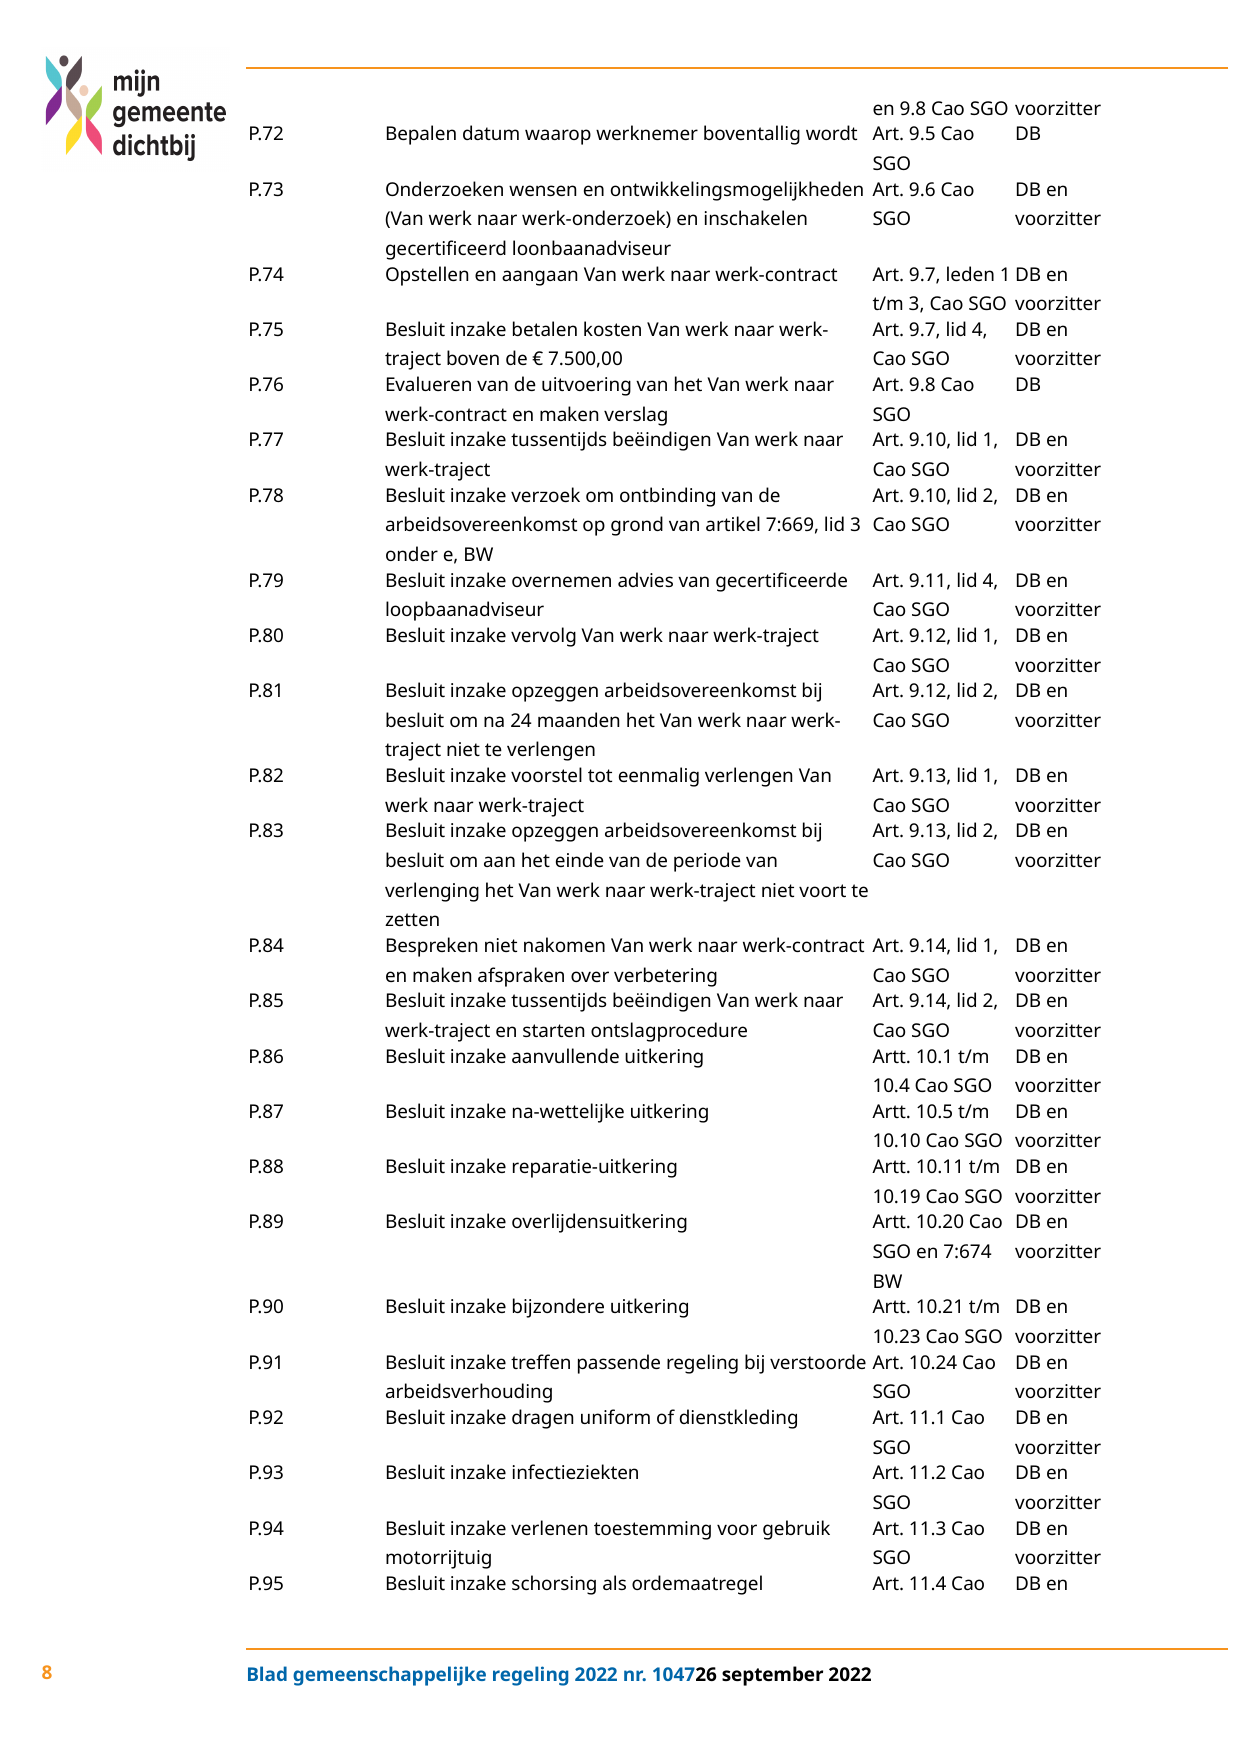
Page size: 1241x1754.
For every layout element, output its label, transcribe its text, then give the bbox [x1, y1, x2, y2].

table_cell P.83 [248, 818, 385, 932]
table_cell Besluit inzake opzeggen arbeidsovereenkomst bij besluit om na 24 maanden het Van werk naar werk-traject niet te verlengen [385, 678, 872, 762]
table_cell Besluit inzake tussentijds beëindigen Van werk naar werk-traject en starten ontslagprocedure [385, 988, 872, 1043]
table_cell Bespreken niet nakomen Van werk naar werk-contract en maken afspraken over verbetering [385, 932, 872, 987]
table_cell voorzitter [1015, 95, 1152, 121]
table_cell Art. 9.8 Cao SGO [872, 371, 1015, 427]
table_cell en 9.8 Cao SGO [872, 95, 1015, 121]
table_cell Artt. 10.11 t/m 10.19 Cao SGO [872, 1154, 1015, 1209]
table_cell Besluit inzake vervolg Van werk naar werk-traject [385, 622, 872, 677]
table_cell P.87 [248, 1098, 385, 1153]
table_cell DB en voorzitter [1015, 567, 1152, 622]
table_cell Art. 11.4 Cao [872, 1570, 1015, 1596]
table_cell DB en voorzitter [1015, 1460, 1152, 1515]
table_cell Besluit inzake verzoek om ontbinding van de arbeidsovereenkomst op grond van artikel 7:669, lid 3 onder e, BW [385, 482, 872, 567]
table_cell Art. 11.3 Cao SGO [872, 1515, 1015, 1570]
table_cell Opstellen en aangaan Van werk naar werk-contract [385, 261, 872, 316]
table_cell Besluit inzake verlenen toestemming voor gebruik motorrijtuig [385, 1515, 872, 1570]
table_cell Bepalen datum waarop werknemer boventallig wordt [385, 121, 872, 176]
table_cell Besluit inzake reparatie-uitkering [385, 1154, 872, 1209]
table_cell DB en voorzitter [1015, 176, 1152, 261]
table_cell DB en voorzitter [1015, 818, 1152, 932]
table_cell P.77 [248, 427, 385, 482]
table_cell Art. 9.12, lid 2, Cao SGO [872, 678, 1015, 762]
table_cell DB [1015, 371, 1152, 427]
table_cell DB en voorzitter [1015, 1404, 1152, 1459]
table_cell Artt. 10.5 t/m 10.10 Cao SGO [872, 1098, 1015, 1153]
table_cell Besluit inzake schorsing als ordemaatregel [385, 1570, 872, 1596]
table_cell DB en voorzitter [1015, 1154, 1152, 1209]
table_cell P.74 [248, 261, 385, 316]
table_cell Art. 9.14, lid 1, Cao SGO [872, 932, 1015, 987]
table_cell DB en voorzitter [1015, 261, 1152, 316]
table_cell DB en voorzitter [1015, 1515, 1152, 1570]
table_cell DB en voorzitter [1015, 482, 1152, 567]
table_cell P.93 [248, 1460, 385, 1515]
table_cell Besluit inzake infectieziekten [385, 1460, 872, 1515]
picture [41, 47, 231, 172]
table_cell Besluit inzake voorstel tot eenmalig verlengen Van werk naar werk-traject [385, 763, 872, 818]
table_cell P.72 [248, 121, 385, 176]
table_cell DB en voorzitter [1015, 1209, 1152, 1294]
table_cell DB en voorzitter [1015, 1294, 1152, 1349]
table_cell Besluit inzake opzeggen arbeidsovereenkomst bij besluit om aan het einde van de periode van verlenging het Van werk naar werk-traject niet voort te zetten [385, 818, 872, 932]
table_cell Art. 9.12, lid 1, Cao SGO [872, 622, 1015, 677]
table_cell P.89 [248, 1209, 385, 1294]
table_cell DB en voorzitter [1015, 988, 1152, 1043]
table_cell Artt. 10.20 Cao SGO en 7:674 BW [872, 1209, 1015, 1294]
table_cell DB en voorzitter [1015, 932, 1152, 987]
table_cell DB en voorzitter [1015, 678, 1152, 762]
table_cell DB en voorzitter [1015, 1098, 1152, 1153]
table_cell P.91 [248, 1349, 385, 1404]
table_cell P.92 [248, 1404, 385, 1459]
table_cell Besluit inzake overnemen advies van gecertificeerde loopbaanadviseur [385, 567, 872, 622]
table_cell DB en voorzitter [1015, 427, 1152, 482]
table_cell Art. 9.13, lid 1, Cao SGO [872, 763, 1015, 818]
table_cell DB [1015, 121, 1152, 176]
table_cell P.94 [248, 1515, 385, 1570]
table_cell Art. 9.5 Cao SGO [872, 121, 1015, 176]
table_cell P.81 [248, 678, 385, 762]
table_cell Artt. 10.1 t/m 10.4 Cao SGO [872, 1043, 1015, 1098]
table_cell DB en [1015, 1570, 1152, 1596]
table_cell Art. 10.24 Cao SGO [872, 1349, 1015, 1404]
table_cell Art. 9.14, lid 2, Cao SGO [872, 988, 1015, 1043]
table_cell P.85 [248, 988, 385, 1043]
table_cell Onderzoeken wensen en ontwikkelingsmogelijkheden (Van werk naar werk-onderzoek) en inschakelen gecertificeerd loonbaanadviseur [385, 176, 872, 261]
table_cell Besluit inzake betalen kosten Van werk naar werk-traject boven de € 7.500,00 [385, 316, 872, 371]
table_cell Art. 9.11, lid 4, Cao SGO [872, 567, 1015, 622]
table_cell P.78 [248, 482, 385, 567]
table_cell Besluit inzake treffen passende regeling bij verstoorde arbeidsverhouding [385, 1349, 872, 1404]
table_cell Besluit inzake dragen uniform of dienstkleding [385, 1404, 872, 1459]
table_cell Art. 9.10, lid 1, Cao SGO [872, 427, 1015, 482]
table_cell Besluit inzake aanvullende uitkering [385, 1043, 872, 1098]
table_cell Evalueren van de uitvoering van het Van werk naar werk-contract en maken verslag [385, 371, 872, 427]
table_cell P.88 [248, 1154, 385, 1209]
table_cell P.86 [248, 1043, 385, 1098]
table_cell Besluit inzake bijzondere uitkering [385, 1294, 872, 1349]
table_cell P.79 [248, 567, 385, 622]
table_cell P.73 [248, 176, 385, 261]
table_cell Art. 9.6 Cao SGO [872, 176, 1015, 261]
table_cell Art. 11.2 Cao SGO [872, 1460, 1015, 1515]
table_cell P.95 [248, 1570, 385, 1596]
table_cell P.84 [248, 932, 385, 987]
table_cell Art. 11.1 Cao SGO [872, 1404, 1015, 1459]
table_cell P.76 [248, 371, 385, 427]
table_cell Art. 9.13, lid 2, Cao SGO [872, 818, 1015, 932]
table_cell DB en voorzitter [1015, 316, 1152, 371]
table_cell [385, 95, 872, 121]
table_cell P.75 [248, 316, 385, 371]
table_cell DB en voorzitter [1015, 1043, 1152, 1098]
table_cell DB en voorzitter [1015, 1349, 1152, 1404]
table_cell DB en voorzitter [1015, 622, 1152, 677]
table_cell DB en voorzitter [1015, 763, 1152, 818]
table_cell Besluit inzake overlijdensuitkering [385, 1209, 872, 1294]
table_cell Artt. 10.21 t/m 10.23 Cao SGO [872, 1294, 1015, 1349]
table_cell P.90 [248, 1294, 385, 1349]
table_cell Art. 9.7, leden 1 t/m 3, Cao SGO [872, 261, 1015, 316]
table_cell P.82 [248, 763, 385, 818]
table_cell [248, 95, 385, 121]
table_cell Art. 9.10, lid 2, Cao SGO [872, 482, 1015, 567]
table_cell Art. 9.7, lid 4, Cao SGO [872, 316, 1015, 371]
table_cell P.80 [248, 622, 385, 677]
table_cell Besluit inzake na-wettelijke uitkering [385, 1098, 872, 1153]
table_cell Besluit inzake tussentijds beëindigen Van werk naar werk-traject [385, 427, 872, 482]
